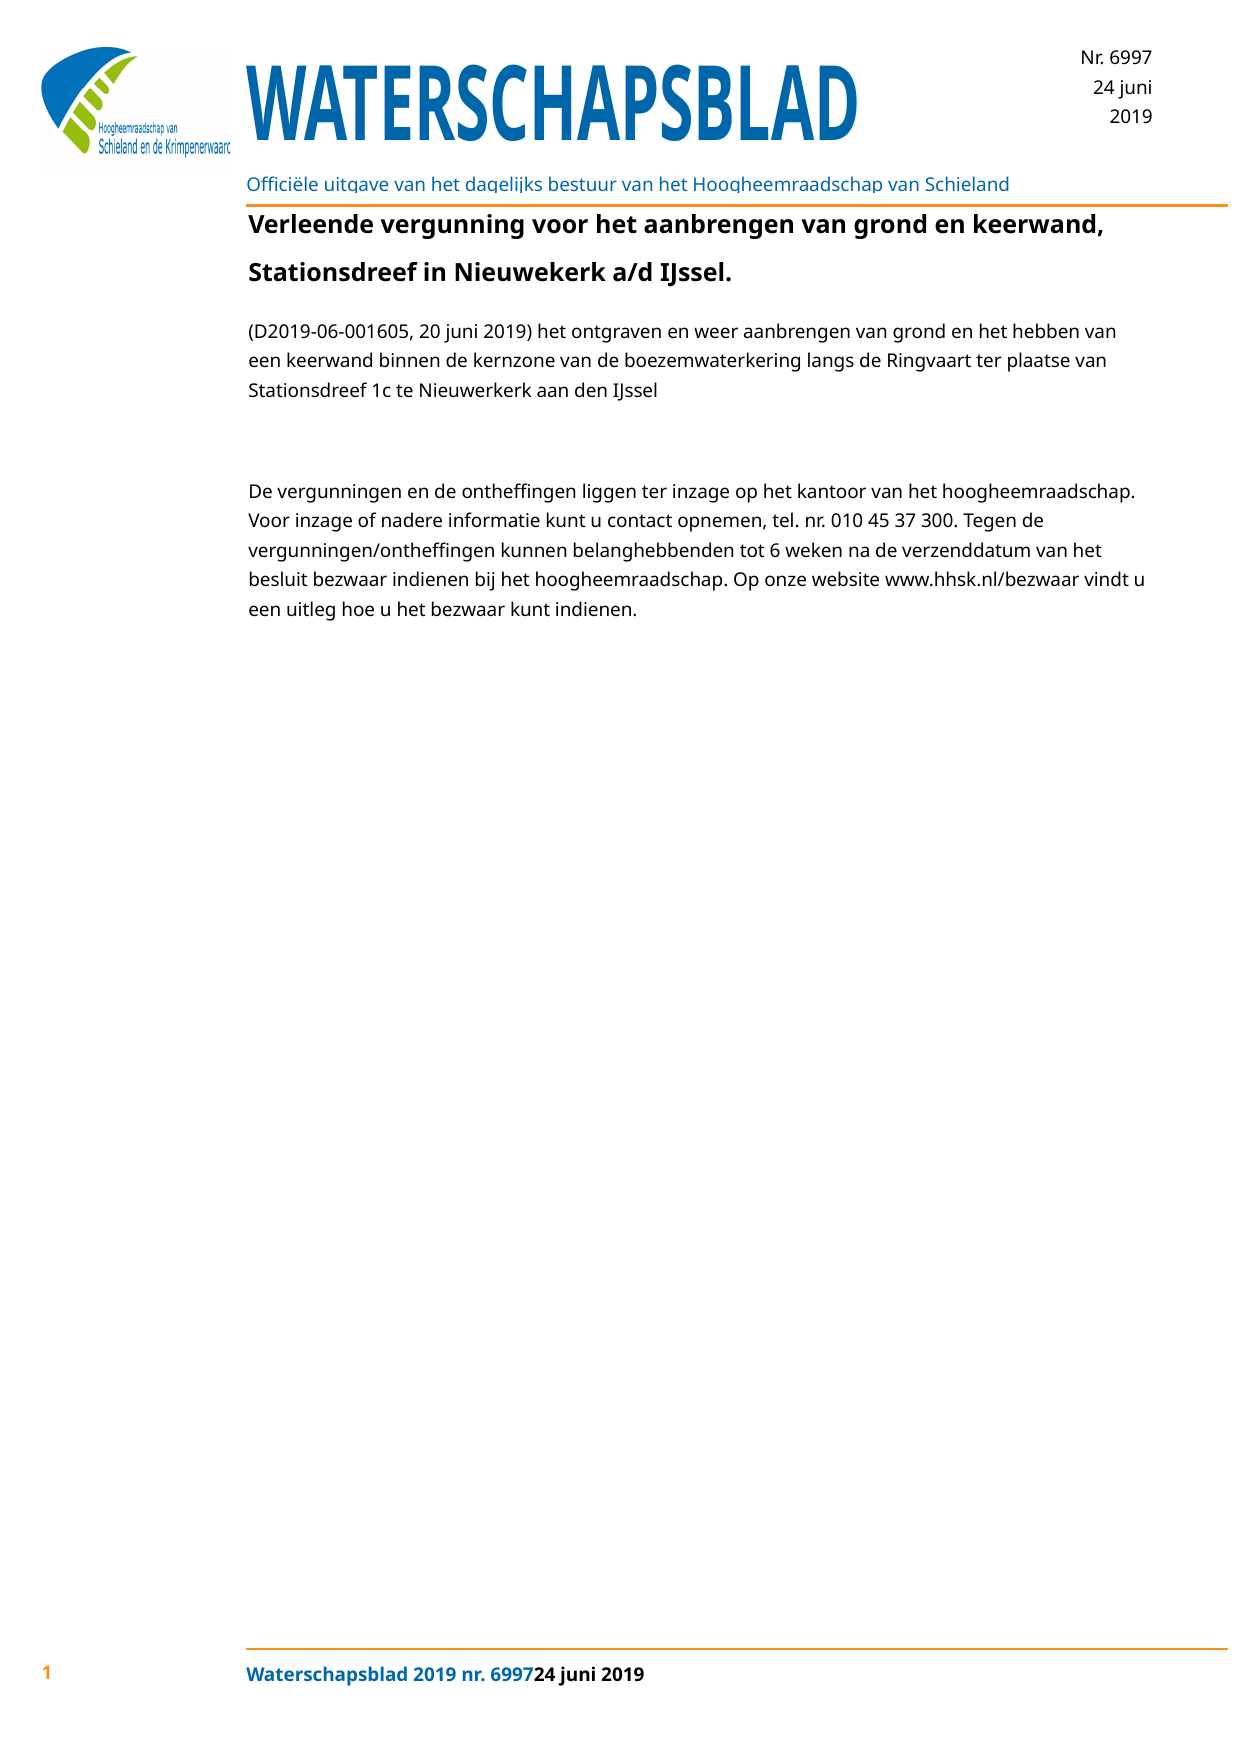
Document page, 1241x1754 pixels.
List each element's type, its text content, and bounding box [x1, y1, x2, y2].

text (D2019-06-001605, 20 juni 2019) het ontgraven en weer aanbrengen van grond en het hebben van een keerwand binnen de kernzone van de boezemwaterkering langs de Ringvaart ter plaatse van Stationsdreef 1c te Nieuwerkerk aan den IJssel [248, 318, 1152, 403]
text De vergunningen en de ontheffingen liggen ter inzage op het kantoor van het hoogheemraadschap. Voor inzage of nadere informatie kunt u contact opnemen, tel. nr. 010 45 37 300. Tegen de vergunningen/ontheffingen kunnen belanghebbenden tot 6 weken na de verzenddatum van het besluit bezwaar indienen bij het hoogheemraadschap. Op onze website www.hhsk.nl/bezwaar vindt u een uitleg hoe u het bezwaar kunt indienen. [248, 478, 1152, 622]
picture [41, 47, 231, 172]
text Verleende vergunning voor het aanbrengen van grond en keerwand, Stationsdreef in Nieuwekerk a/d IJssel. [248, 207, 1152, 288]
